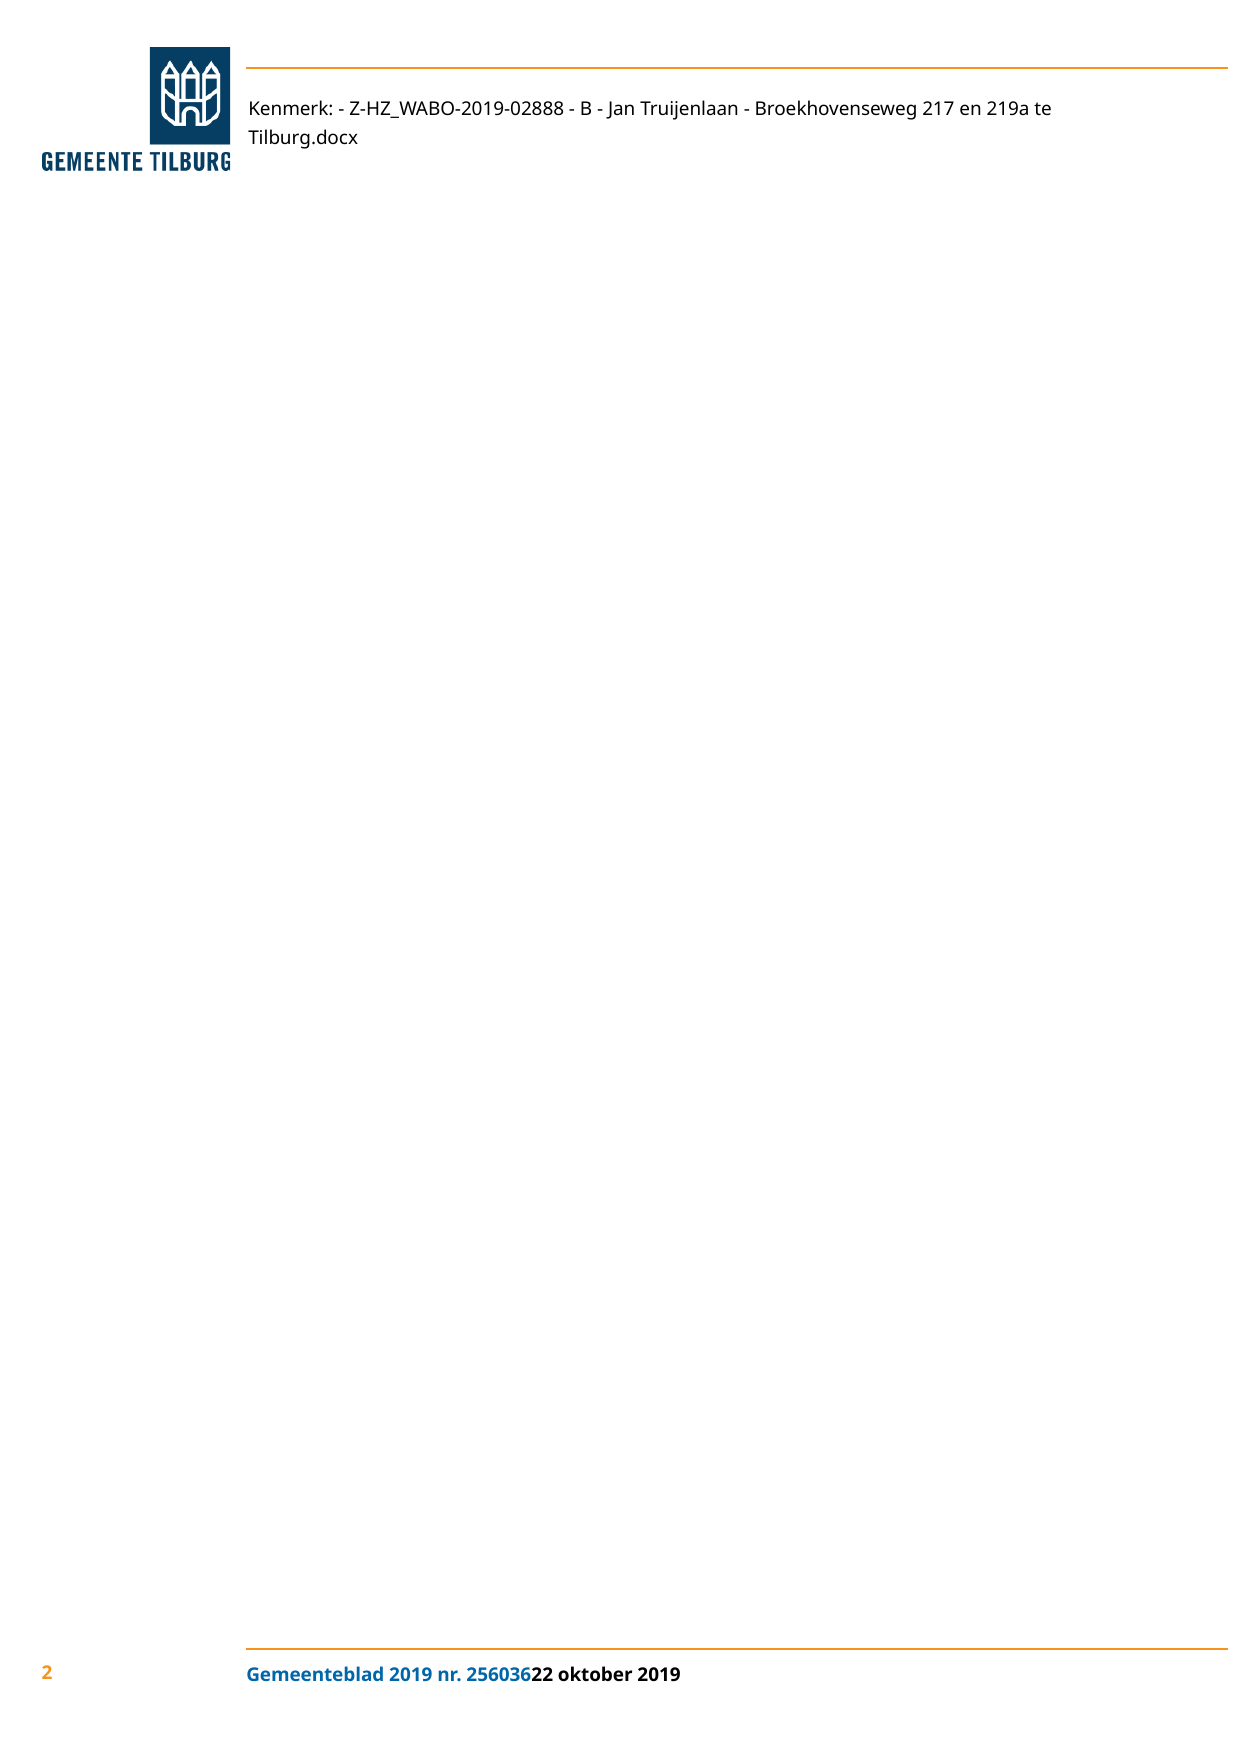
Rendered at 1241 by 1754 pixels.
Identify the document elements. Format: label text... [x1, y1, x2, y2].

picture [41, 47, 231, 172]
text Kenmerk: - Z-HZ_WABO-2019-02888 - B - Jan Truijenlaan - Broekhovenseweg 217 en 219a te Tilburg.docx [248, 95, 1152, 150]
